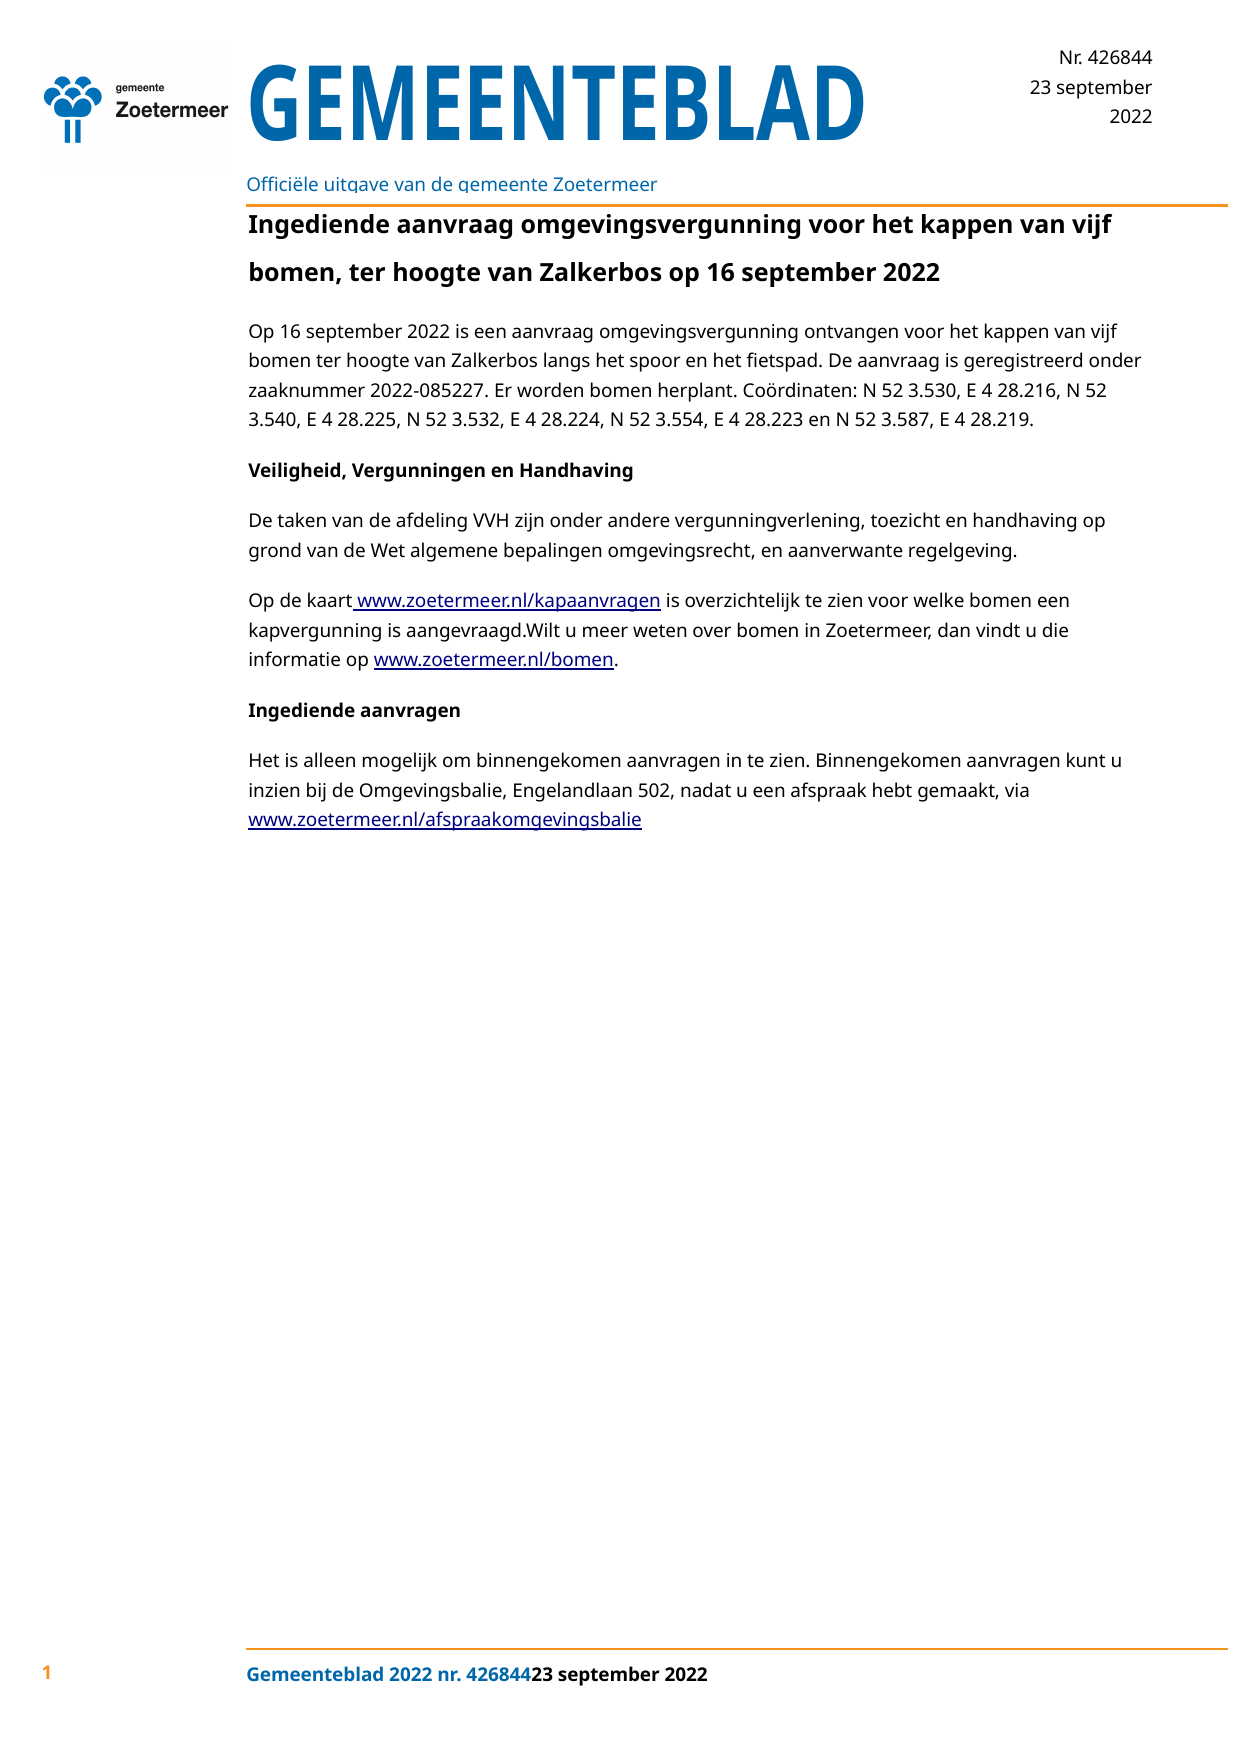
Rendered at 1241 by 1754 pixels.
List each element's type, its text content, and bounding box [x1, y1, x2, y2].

text De taken van de afdeling VVH zijn onder andere vergunningverlening, toezicht en handhaving op grond van de Wet algemene bepalingen omgevingsrecht, en aanverwante regelgeving. [248, 507, 1152, 563]
text Veiligheid, Vergunningen en Handhaving [248, 457, 1152, 483]
text Het is alleen mogelijk om binnengekomen aanvragen in te zien. Binnengekomen aanvragen kunt u inzien bij de Omgevingsbalie, Engelandlaan 502, nadat u een afspraak hebt gemaakt, via www.zoetermeer.nl/afspraakomgevingsbalie [248, 747, 1152, 832]
text Op de kaart www.zoetermeer.nl/kapaanvragen is overzichtelijk te zien voor welke bomen een kapvergunning is aangevraagd.Wilt u meer weten over bomen in Zoetermeer, dan vindt u die informatie op www.zoetermeer.nl/bomen. [248, 587, 1152, 672]
text Ingediende aanvragen [248, 697, 1152, 723]
text Op 16 september 2022 is een aanvraag omgevingsvergunning ontvangen voor het kappen van vijf bomen ter hoogte van Zalkerbos langs het spoor en het fietspad. De aanvraag is geregistreerd onder zaaknummer 2022-085227. Er worden bomen herplant. Coördinaten: N 52 3.530, E 4 28.216, N 52 3.540, E 4 28.225, N 52 3.532, E 4 28.224, N 52 3.554, E 4 28.223 en N 52 3.587, E 4 28.219. [248, 318, 1152, 432]
text Ingediende aanvraag omgevingsvergunning voor het kappen van vijf bomen, ter hoogte van Zalkerbos op 16 september 2022 [248, 207, 1152, 288]
picture [41, 47, 231, 172]
